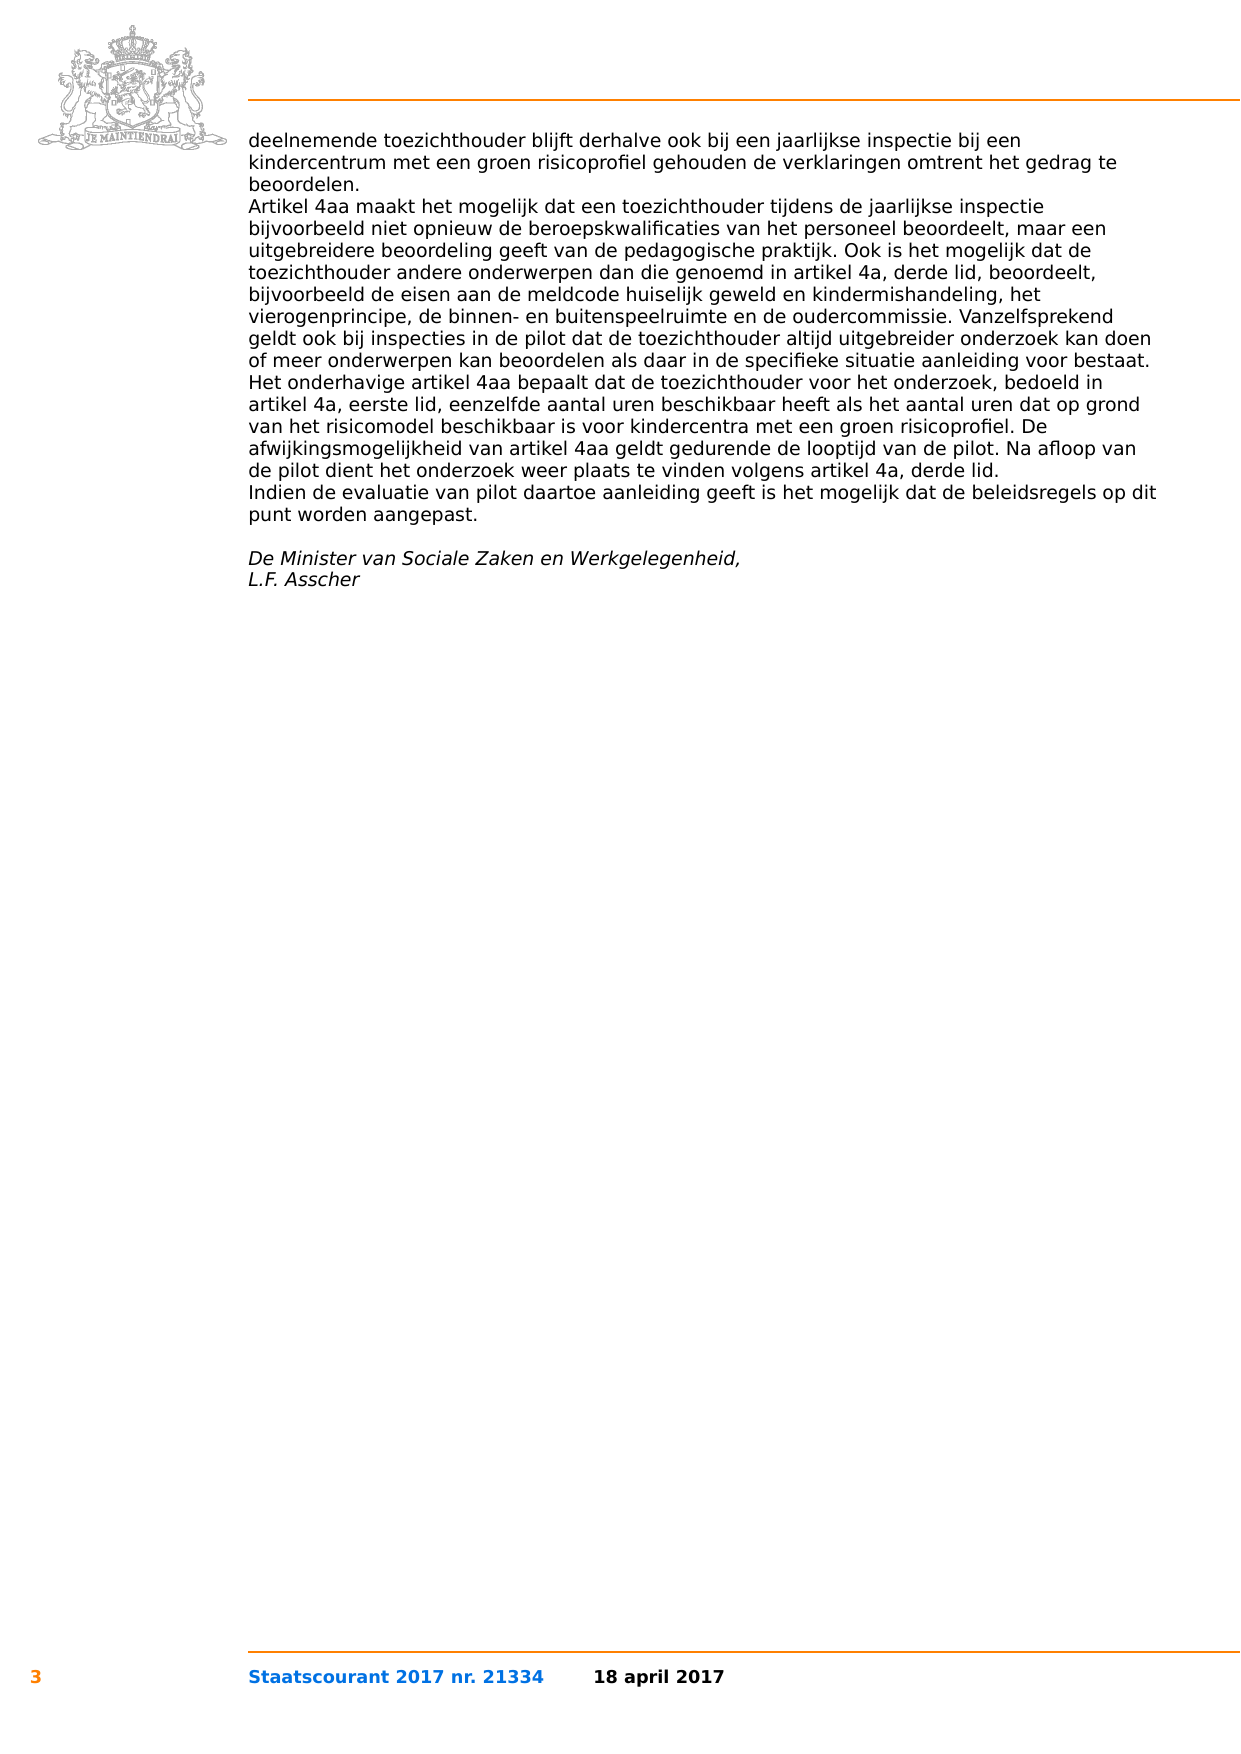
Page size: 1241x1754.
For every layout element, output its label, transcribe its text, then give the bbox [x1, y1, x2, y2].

text Het onderhavige artikel 4aa bepaalt dat de toezichthouder voor het onderzoek, bedoeld in artikel 4a, eerste lid, eenzelfde aantal uren beschikbaar heeft als het aantal uren dat op grond van het risicomodel beschikbaar is voor kindercentra met een groen risicoprofiel. De afwijkingsmogelijkheid van artikel 4aa geldt gedurende de looptijd van de pilot. Na afloop van de pilot dient het onderzoek weer plaats te vinden volgens artikel 4a, derde lid. [248, 372, 1163, 482]
text Indien de evaluatie van pilot daartoe aanleiding geeft is het mogelijk dat de beleidsregels op dit punt worden aangepast. [248, 482, 1163, 526]
text De Minister van Sociale Zaken en Werkgelegenheid, L.F. Asscher [248, 547, 1163, 591]
text deelnemende toezichthouder blijft derhalve ook bij een jaarlijkse inspectie bij een kindercentrum met een groen risicoprofiel gehouden de verklaringen omtrent het gedrag te beoordelen. [248, 130, 1163, 196]
picture [38, 25, 227, 150]
text Artikel 4aa maakt het mogelijk dat een toezichthouder tijdens de jaarlijkse inspectie bijvoorbeeld niet opnieuw de beroepskwalificaties van het personeel beoordeelt, maar een uitgebreidere beoordeling geeft van de pedagogische praktijk. Ook is het mogelijk dat de toezichthouder andere onderwerpen dan die genoemd in artikel 4a, derde lid, beoordeelt, bijvoorbeeld de eisen aan de meldcode huiselijk geweld en kindermishandeling, het vierogenprincipe, de binnen- en buitenspeelruimte en de oudercommissie. Vanzelfsprekend geldt ook bij inspecties in de pilot dat de toezichthouder altijd uitgebreider onderzoek kan doen of meer onderwerpen kan beoordelen als daar in de specifieke situatie aanleiding voor bestaat. [248, 196, 1163, 372]
